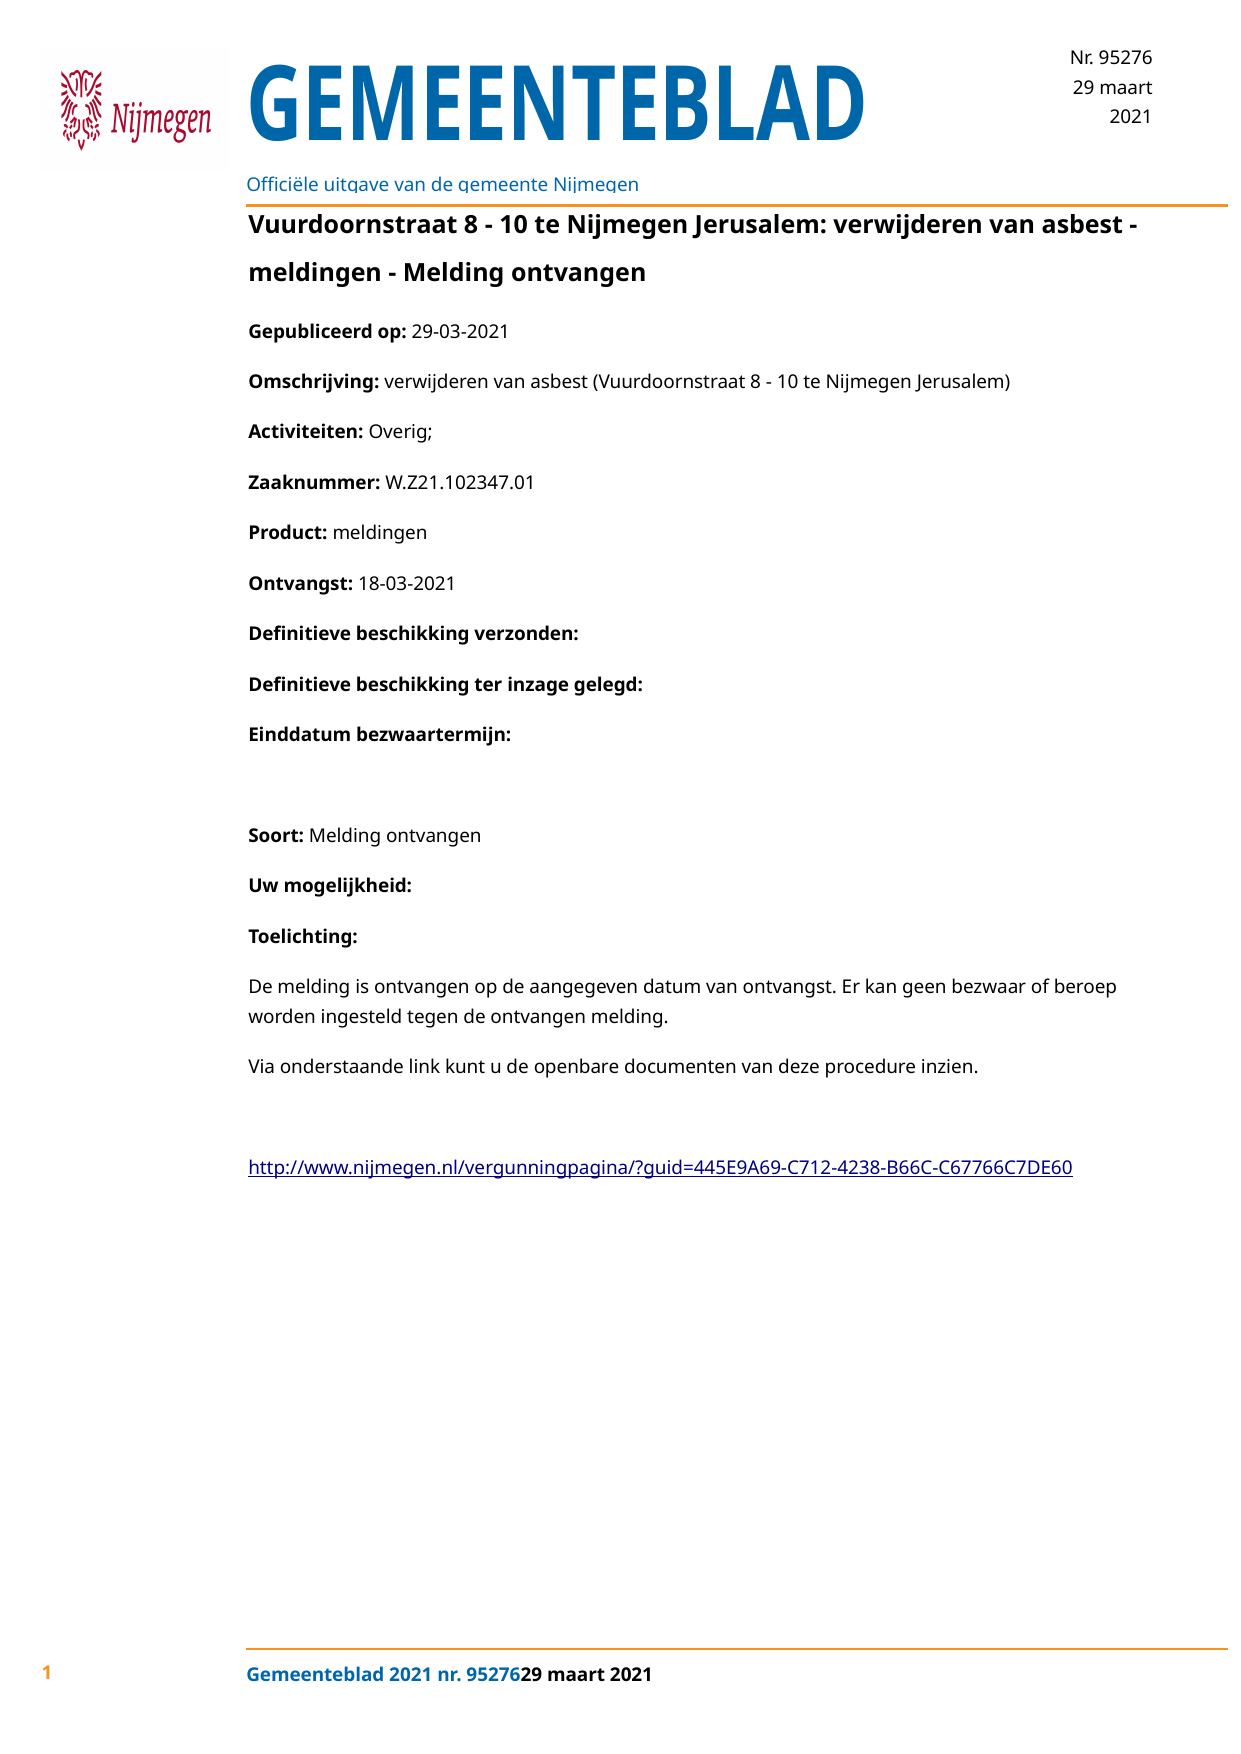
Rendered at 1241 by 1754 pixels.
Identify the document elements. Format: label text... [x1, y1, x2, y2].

text Definitieve beschikking ter inzage gelegd: [248, 671, 1152, 697]
text Omschrijving: verwijderen van asbest (Vuurdoornstraat 8 - 10 te Nijmegen Jerusalem) [248, 368, 1152, 394]
text Einddatum bezwaartermijn: [248, 721, 1152, 747]
text Activiteiten: Overig; [248, 419, 1152, 444]
text Product: meldingen [248, 519, 1152, 545]
text Ontvangst: 18-03-2021 [248, 570, 1152, 596]
text De melding is ontvangen op de aangegeven datum van ontvangst. Er kan geen bezwaar of beroep worden ingesteld tegen de ontvangen melding. [248, 973, 1152, 1029]
text Toelichting: [248, 923, 1152, 949]
text Gepubliceerd op: 29-03-2021 [248, 318, 1152, 344]
picture [41, 47, 231, 172]
text Zaaknummer: W.Z21.102347.01 [248, 469, 1152, 495]
text Vuurdoornstraat 8 - 10 te Nijmegen Jerusalem: verwijderen van asbest - meldingen - Melding ontvangen [248, 207, 1152, 288]
text http://www.nijmegen.nl/vergunningpagina/?guid=445E9A69-C712-4238-B66C-C67766C7DE60 [248, 1154, 1152, 1180]
text Uw mogelijkheid: [248, 872, 1152, 898]
text Soort: Melding ontvangen [248, 822, 1152, 848]
text Definitieve beschikking verzonden: [248, 620, 1152, 646]
text Via onderstaande link kunt u de openbare documenten van deze procedure inzien. [248, 1053, 1152, 1079]
